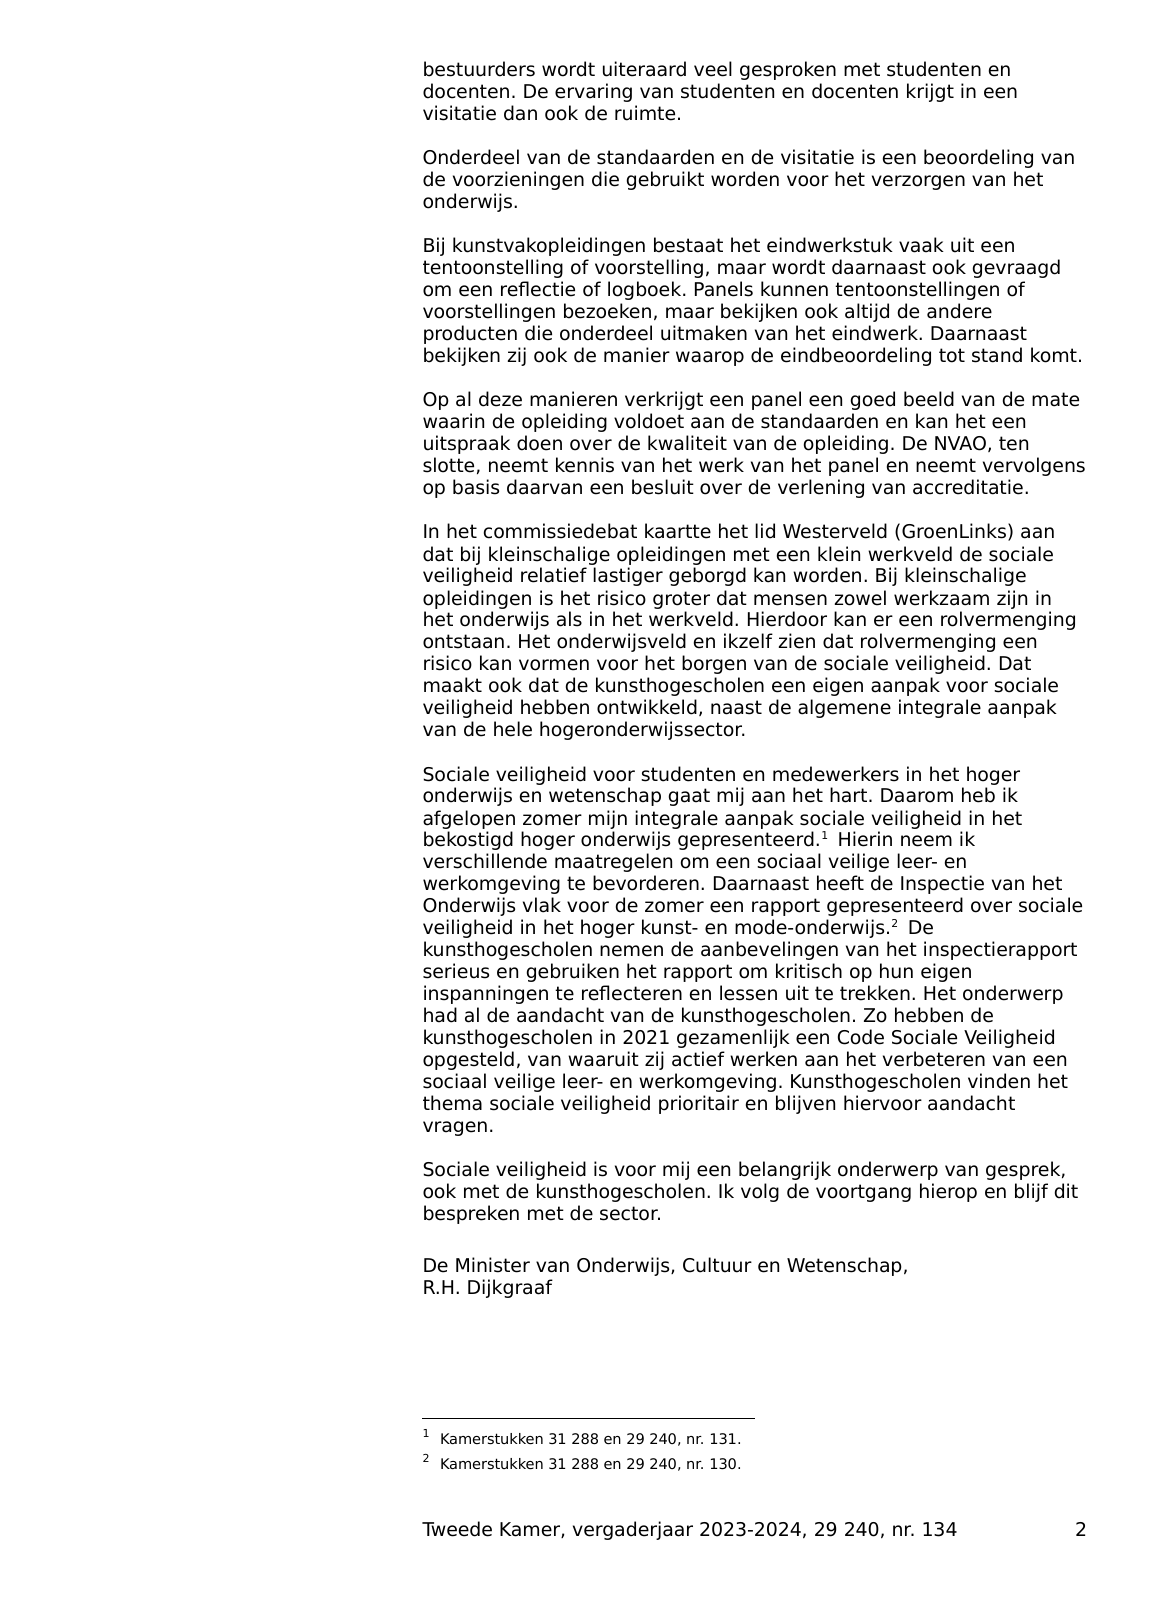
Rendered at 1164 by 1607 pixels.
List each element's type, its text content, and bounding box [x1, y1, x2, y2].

text In het commissiedebat kaartte het lid Westerveld (GroenLinks) aan dat bij kleinschalige opleidingen met een klein werkveld de sociale veiligheid relatief lastiger geborgd kan worden. Bij kleinschalige opleidingen is het risico groter dat mensen zowel werkzaam zijn in het onderwijs als in het werkveld. Hierdoor kan er een rolvermenging ontstaan. Het onderwijsveld en ikzelf zien dat rolvermenging een risico kan vormen voor het borgen van de sociale veiligheid. Dat maakt ook dat de kunsthogescholen een eigen aanpak voor sociale veiligheid hebben ontwikkeld, naast de algemene integrale aanpak van de hele hogeronderwijssector. [422, 521, 1087, 741]
text Kamerstukken 31 288 en 29 240, nr. 131. [422, 1427, 1087, 1449]
text Sociale veiligheid is voor mij een belangrijk onderwerp van gesprek, ook met de kunsthogescholen. Ik volg de voortgang hierop en blijf dit bespreken met de sector. [422, 1159, 1087, 1225]
text Kamerstukken 31 288 en 29 240, nr. 130. [422, 1452, 1087, 1474]
text Bij kunstvakopleidingen bestaat het eindwerkstuk vaak uit een tentoonstelling of voorstelling, maar wordt daarnaast ook gevraagd om een reflectie of logboek. Panels kunnen tentoonstellingen of voorstellingen bezoeken, maar bekijken ook altijd de andere producten die onderdeel uitmaken van het eindwerk. Daarnaast bekijken zij ook de manier waarop de eindbeoordeling tot stand komt. [422, 235, 1087, 367]
text Sociale veiligheid voor studenten en medewerkers in het hoger onderwijs en wetenschap gaat mij aan het hart. Daarom heb ik afgelopen zomer mijn integrale aanpak sociale veiligheid in het bekostigd hoger onderwijs gepresenteerd. Hierin neem ik verschillende maatregelen om een sociaal veilige leer- en werkomgeving te bevorderen. Daarnaast heeft de Inspectie van het Onderwijs vlak voor de zomer een rapport gepresenteerd over sociale veiligheid in het hoger kunst- en mode-onderwijs. De kunsthogescholen nemen de aanbevelingen van het inspectierapport serieus en gebruiken het rapport om kritisch op hun eigen inspanningen te reflecteren en lessen uit te trekken. Het onderwerp had al de aandacht van de kunsthogescholen. Zo hebben de kunsthogescholen in 2021 gezamenlijk een Code Sociale Veiligheid opgesteld, van waaruit zij actief werken aan het verbeteren van een sociaal veilige leer- en werkomgeving. Kunsthogescholen vinden het thema sociale veiligheid prioritair en blijven hiervoor aandacht vragen. [422, 763, 1087, 1137]
text bestuurders wordt uiteraard veel gesproken met studenten en docenten. De ervaring van studenten en docenten krijgt in een visitatie dan ook de ruimte. [422, 59, 1087, 125]
text Op al deze manieren verkrijgt een panel een goed beeld van de mate waarin de opleiding voldoet aan de standaarden en kan het een uitspraak doen over de kwaliteit van de opleiding. De NVAO, ten slotte, neemt kennis van het werk van het panel en neemt vervolgens op basis daarvan een besluit over de verlening van accreditatie. [422, 389, 1087, 499]
text Onderdeel van de standaarden en de visitatie is een beoordeling van de voorzieningen die gebruikt worden voor het verzorgen van het onderwijs. [422, 147, 1087, 213]
text De Minister van Onderwijs, Cultuur en Wetenschap, R.H. Dijkgraaf [422, 1255, 1087, 1299]
